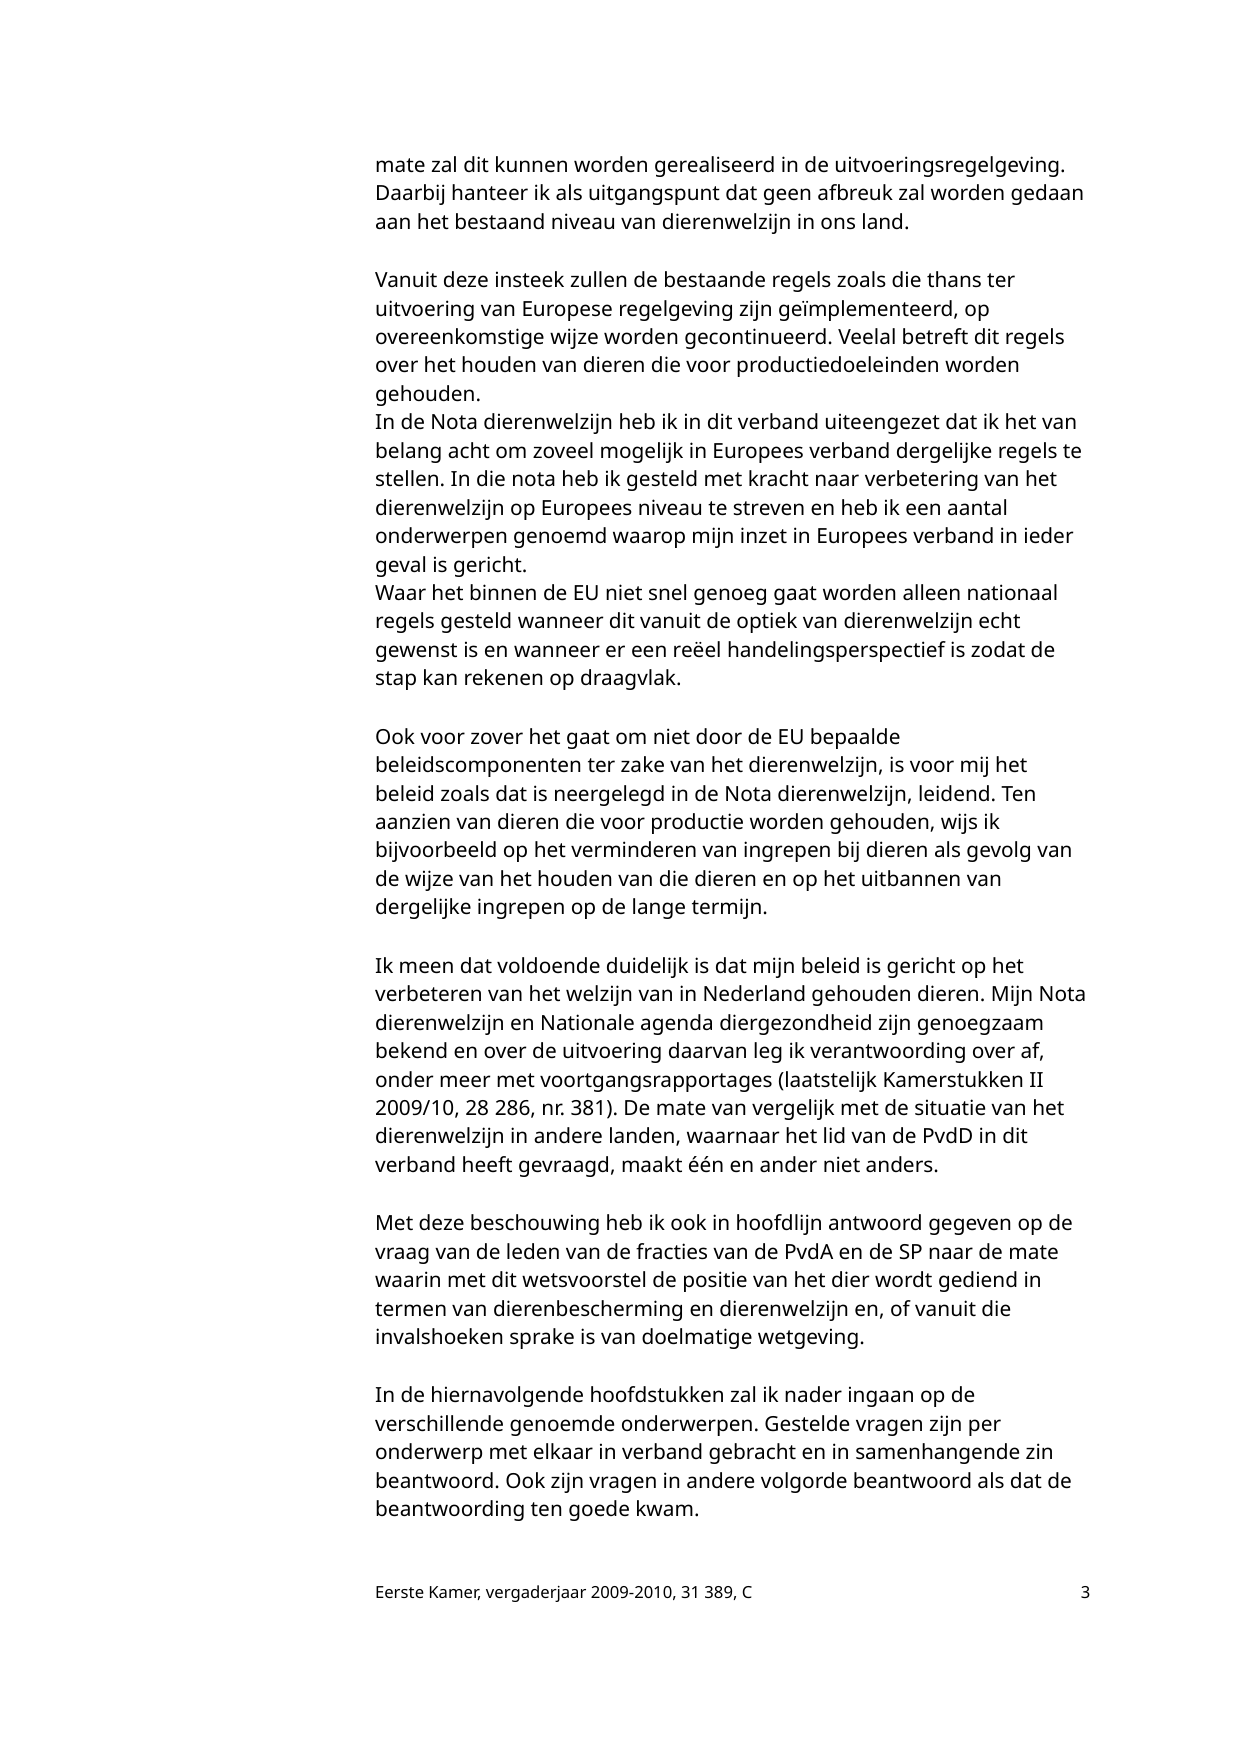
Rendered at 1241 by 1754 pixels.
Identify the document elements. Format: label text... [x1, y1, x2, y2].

text Waar het binnen de EU niet snel genoeg gaat worden alleen nationaal regels gesteld wanneer dit vanuit de optiek van dierenwelzijn echt gewenst is en wanneer er een reëel handelingsperspectief is zodat de stap kan rekenen op draagvlak. [375, 578, 1090, 692]
text Ik meen dat voldoende duidelijk is dat mijn beleid is gericht op het verbeteren van het welzijn van in Nederland gehouden dieren. Mijn Nota dierenwelzijn en Nationale agenda diergezondheid zijn genoegzaam bekend en over de uitvoering daarvan leg ik verantwoording over af, onder meer met voortgangsrapportages (laatstelijk Kamerstukken II 2009/10, 28 286, nr. 381). De mate van vergelijk met de situatie van het dierenwelzijn in andere landen, waarnaar het lid van de PvdD in dit verband heeft gevraagd, maakt één en ander niet anders. [375, 951, 1090, 1178]
text mate zal dit kunnen worden gerealiseerd in de uitvoeringsregelgeving. Daarbij hanteer ik als uitgangspunt dat geen afbreuk zal worden gedaan aan het bestaand niveau van dierenwelzijn in ons land. [375, 150, 1090, 235]
text In de hiernavolgende hoofdstukken zal ik nader ingaan op de verschillende genoemde onderwerpen. Gestelde vragen zijn per onderwerp met elkaar in verband gebracht en in samenhangende zin beantwoord. Ook zijn vragen in andere volgorde beantwoord als dat de beantwoording ten goede kwam. [375, 1381, 1090, 1523]
text In de Nota dierenwelzijn heb ik in dit verband uiteengezet dat ik het van belang acht om zoveel mogelijk in Europees verband dergelijke regels te stellen. In die nota heb ik gesteld met kracht naar verbetering van het dierenwelzijn op Europees niveau te streven en heb ik een aantal onderwerpen genoemd waarop mijn inzet in Europees verband in ieder geval is gericht. [375, 407, 1090, 578]
text Ook voor zover het gaat om niet door de EU bepaalde beleidscomponenten ter zake van het dierenwelzijn, is voor mij het beleid zoals dat is neergelegd in de Nota dierenwelzijn, leidend. Ten aanzien van dieren die voor productie worden gehouden, wijs ik bijvoorbeeld op het verminderen van ingrepen bij dieren als gevolg van de wijze van het houden van die dieren en op het uitbannen van dergelijke ingrepen op de lange termijn. [375, 722, 1090, 921]
text Vanuit deze insteek zullen de bestaande regels zoals die thans ter uitvoering van Europese regelgeving zijn geïmplementeerd, op overeenkomstige wijze worden gecontinueerd. Veelal betreft dit regels over het houden van dieren die voor productiedoeleinden worden gehouden. [375, 265, 1090, 407]
text Met deze beschouwing heb ik ook in hoofdlijn antwoord gegeven op de vraag van de leden van de fracties van de PvdA en de SP naar de mate waarin met dit wetsvoorstel de positie van het dier wordt gediend in termen van dierenbescherming en dierenwelzijn en, of vanuit die invalshoeken sprake is van doelmatige wetgeving. [375, 1208, 1090, 1351]
